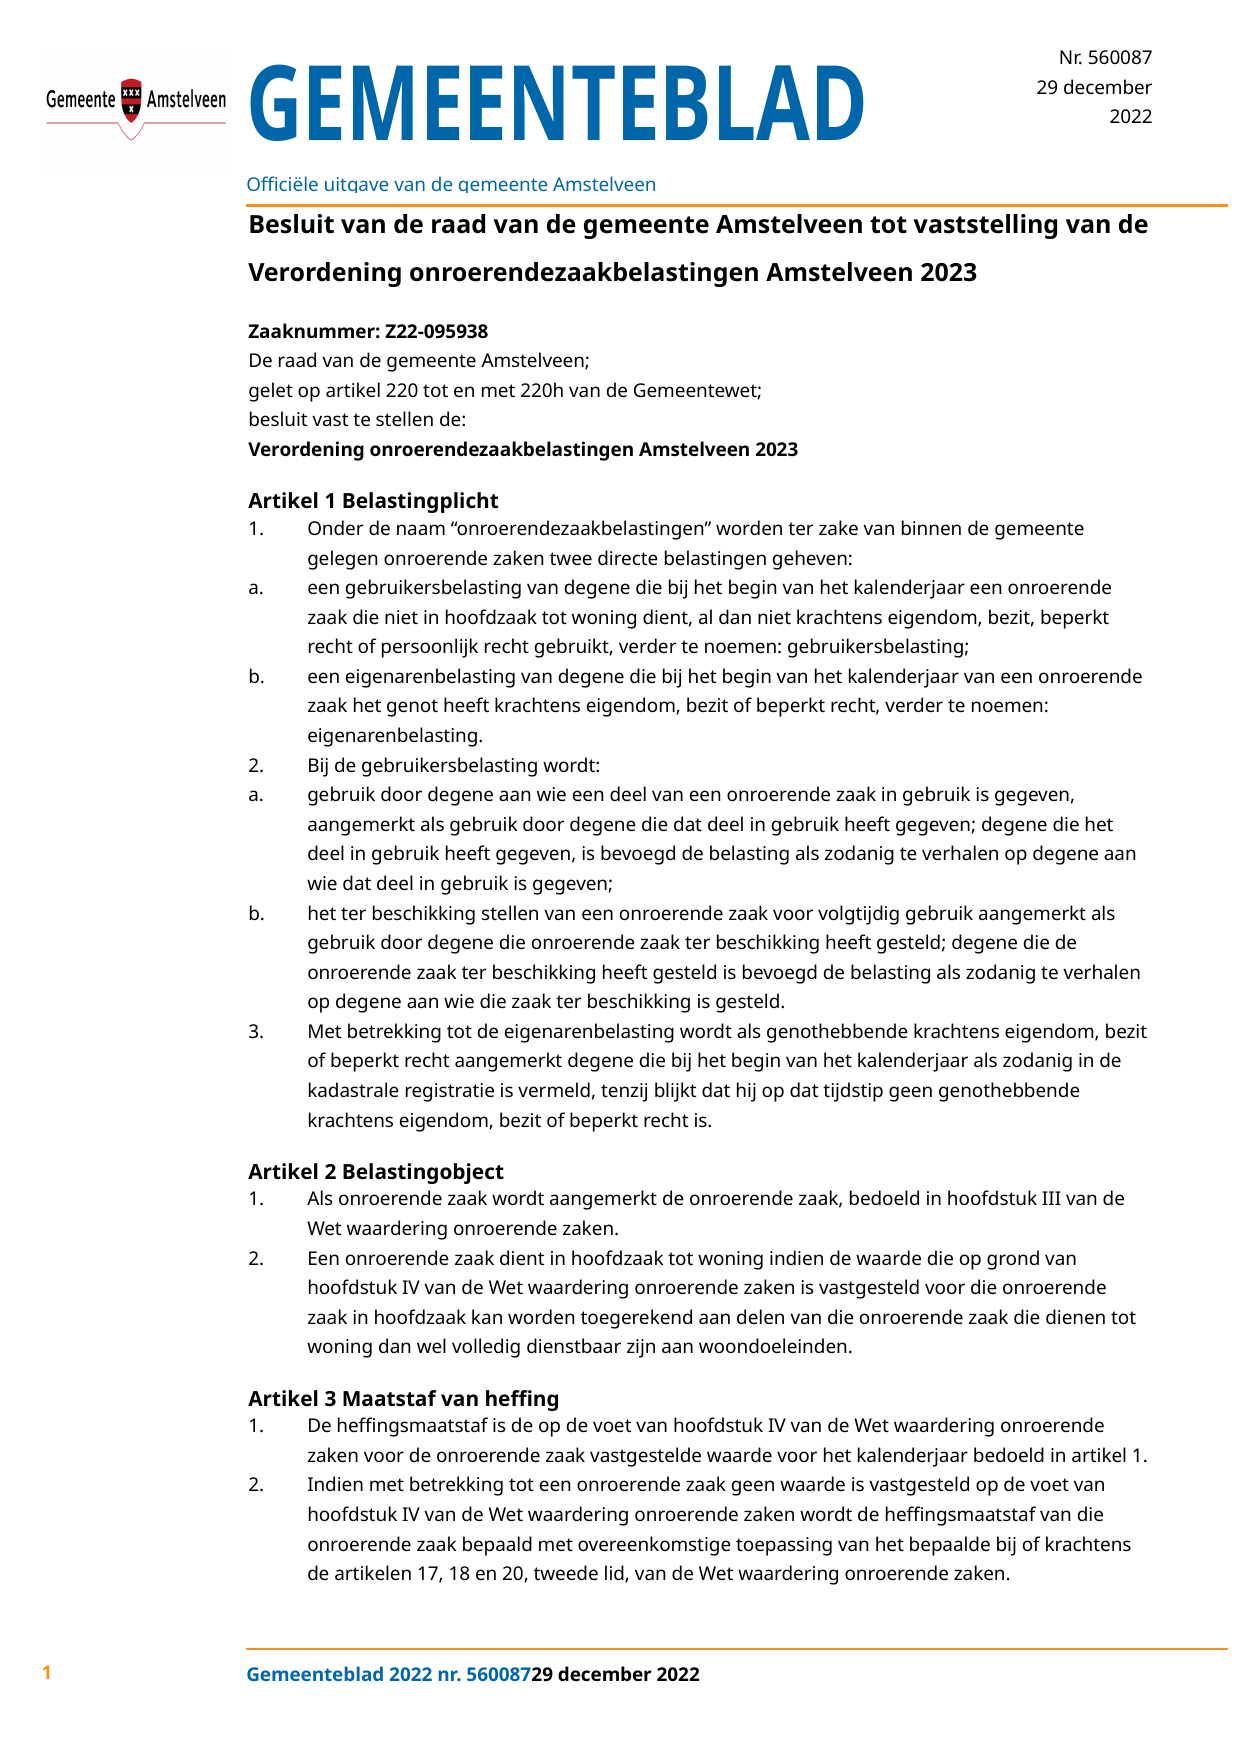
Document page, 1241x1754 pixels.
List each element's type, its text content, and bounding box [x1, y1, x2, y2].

list Met betrekking tot de eigenarenbelasting wordt als genothebbende krachtens eigendom, bezit of beperkt recht aangemerkt degene die bij het begin van het kalenderjaar als zodanig in de kadastrale registratie is vermeld, tenzij blijkt dat hij op dat tijdstip geen genothebbende krachtens eigendom, bezit of beperkt recht is. [248, 1018, 1152, 1132]
list gebruik door degene aan wie een deel van een onroerende zaak in gebruik is gegeven, aangemerkt als gebruik door degene die dat deel in gebruik heeft gegeven; degene die het deel in gebruik heeft gegeven, is bevoegd de belasting als zodanig te verhalen op degene aan wie dat deel in gebruik is gegeven; [248, 781, 1152, 896]
list een eigenarenbelasting van degene die bij het begin van het kalenderjaar van een onroerende zaak het genot heeft krachtens eigendom, bezit of beperkt recht, verder te noemen: eigenarenbelasting. [248, 663, 1152, 748]
text besluit vast te stellen de: [248, 407, 1152, 432]
picture [41, 47, 231, 172]
text Artikel 1 Belastingplicht [248, 487, 1152, 515]
list Als onroerende zaak wordt aangemerkt de onroerende zaak, bedoeld in hoofdstuk III van de Wet waardering onroerende zaken. [248, 1186, 1152, 1241]
text De raad van de gemeente Amstelveen; [248, 347, 1152, 373]
list Bij de gebruikersbelasting wordt: [248, 752, 1152, 777]
text Artikel 3 Maatstaf van heffing [248, 1384, 1152, 1412]
text Besluit van de raad van de gemeente Amstelveen tot vaststelling van de Verordening onroerendezaakbelastingen Amstelveen 2023 [248, 207, 1152, 288]
text Artikel 2 Belastingobject [248, 1157, 1152, 1186]
text gelet op artikel 220 tot en met 220h van de Gemeentewet; [248, 377, 1152, 403]
list Een onroerende zaak dient in hoofdzaak tot woning indien de waarde die op grond van hoofdstuk IV van de Wet waardering onroerende zaken is vastgesteld voor die onroerende zaak in hoofdzaak kan worden toegerekend aan delen van die onroerende zaak die dienen tot woning dan wel volledig dienstbaar zijn aan woondoeleinden. [248, 1245, 1152, 1359]
list Indien met betrekking tot een onroerende zaak geen waarde is vastgesteld op de voet van hoofdstuk IV van de Wet waardering onroerende zaken wordt de heffingsmaatstaf van die onroerende zaak bepaald met overeenkomstige toepassing van het bepaalde bij of krachtens de artikelen 17, 18 en 20, tweede lid, van de Wet waardering onroerende zaken. [248, 1472, 1152, 1586]
list Onder de naam “onroerendezaakbelastingen” worden ter zake van binnen de gemeente gelegen onroerende zaken twee directe belastingen geheven: [248, 515, 1152, 570]
list het ter beschikking stellen van een onroerende zaak voor volgtijdig gebruik aangemerkt als gebruik door degene die onroerende zaak ter beschikking heeft gesteld; degene die de onroerende zaak ter beschikking heeft gesteld is bevoegd de belasting als zodanig te verhalen op degene aan wie die zaak ter beschikking is gesteld. [248, 900, 1152, 1014]
list De heffingsmaatstaf is de op de voet van hoofdstuk IV van de Wet waardering onroerende zaken voor de onroerende zaak vastgestelde waarde voor het kalenderjaar bedoeld in artikel 1. [248, 1412, 1152, 1468]
text Zaaknummer: Z22-095938 [248, 318, 1152, 344]
list een gebruikersbelasting van degene die bij het begin van het kalenderjaar een onroerende zaak die niet in hoofdzaak tot woning dient, al dan niet krachtens eigendom, bezit, beperkt recht of persoonlijk recht gebruikt, verder te noemen: gebruikersbelasting; [248, 574, 1152, 659]
text Verordening onroerendezaakbelastingen Amstelveen 2023 [248, 436, 1152, 462]
